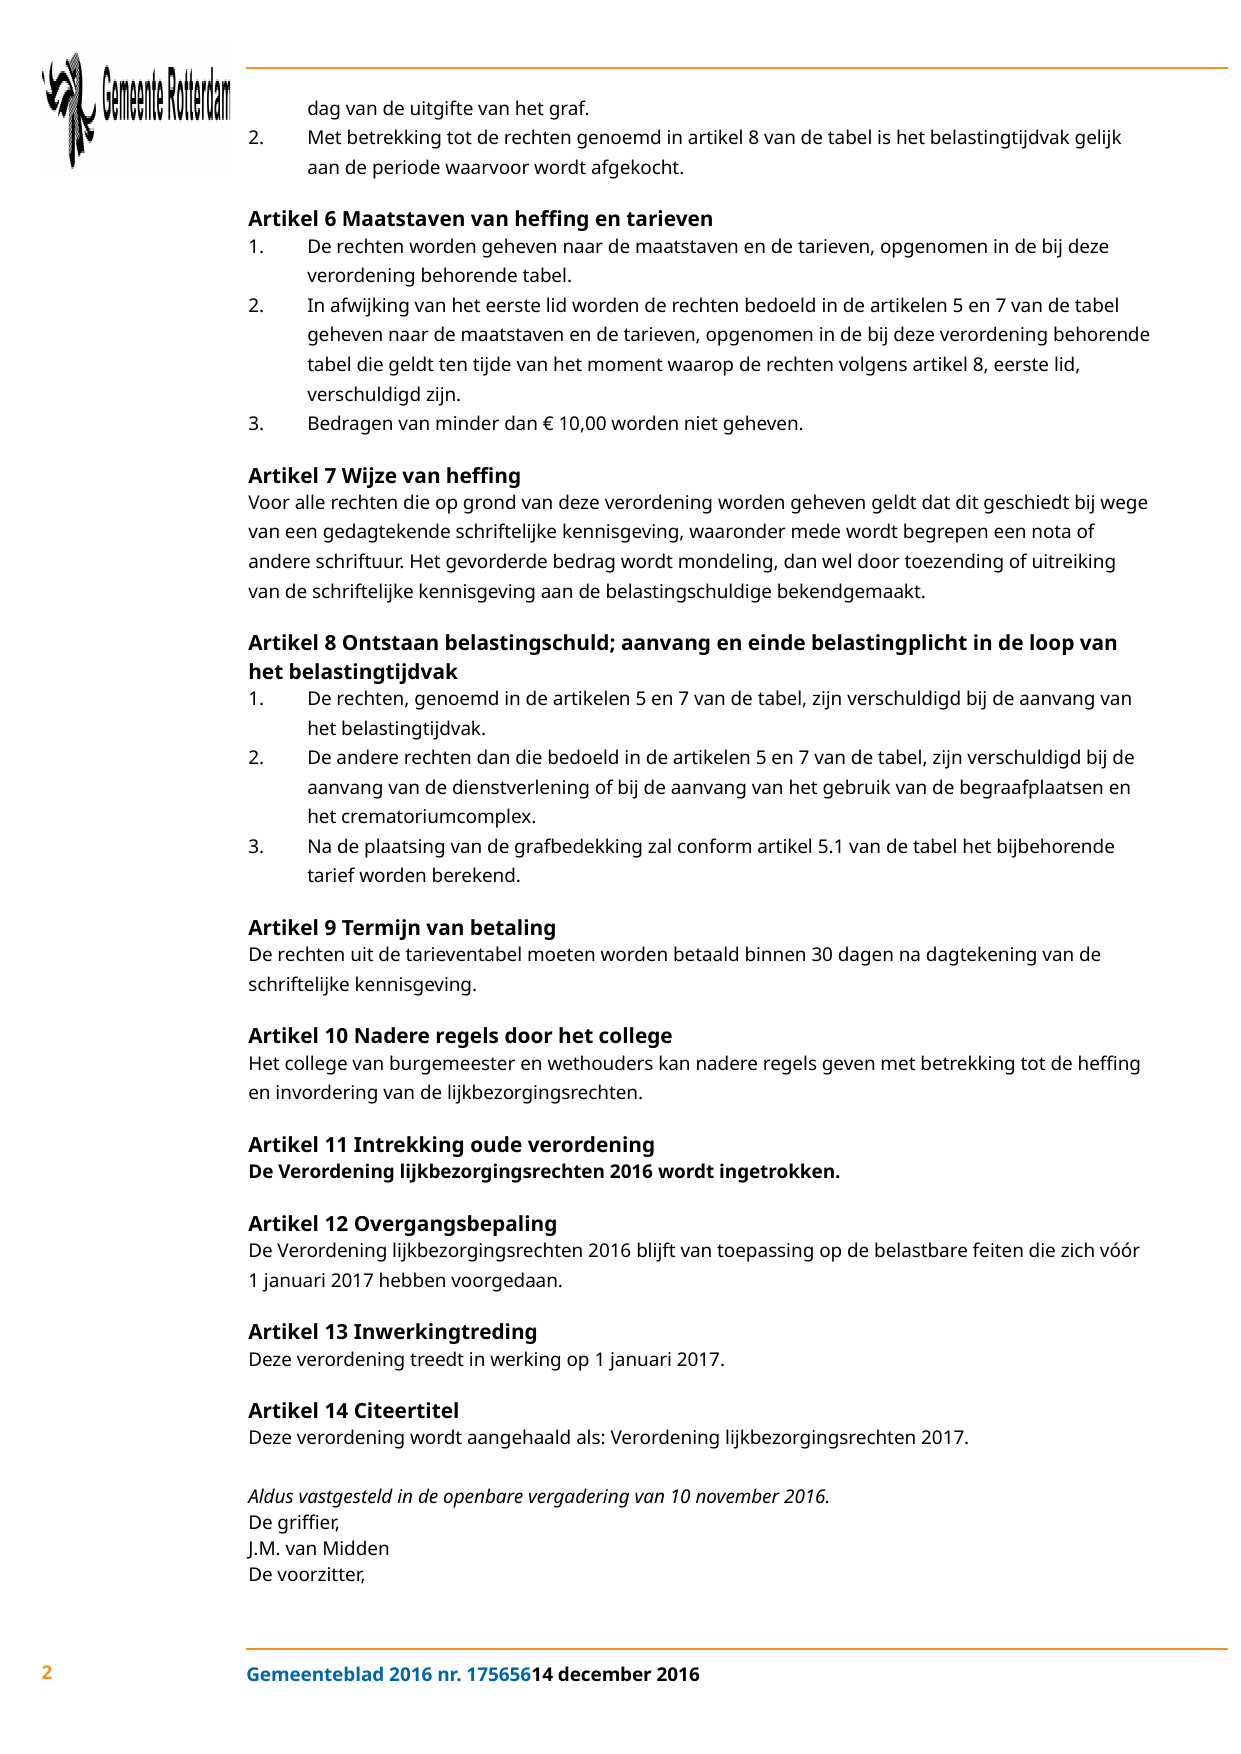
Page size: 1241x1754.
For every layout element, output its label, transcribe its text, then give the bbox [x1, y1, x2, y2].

text De voorzitter, [248, 1561, 1152, 1587]
text Artikel 11 Intrekking oude verordening [248, 1130, 1152, 1158]
list dag van de uitgifte van het graf. [248, 95, 1152, 121]
text De Verordening lijkbezorgingsrechten 2016 wordt ingetrokken. [248, 1158, 1152, 1184]
text Artikel 7 Wijze van heffing [248, 461, 1152, 489]
text De griffier, [248, 1509, 1152, 1535]
text Het college van burgemeester en wethouders kan nadere regels geven met betrekking tot de heffing en invordering van de lijkbezorgingsrechten. [248, 1050, 1152, 1105]
list Met betrekking tot de rechten genoemd in artikel 8 van de tabel is het belastingtijdvak gelijk aan de periode waarvoor wordt afgekocht. [248, 124, 1152, 180]
list De rechten worden geheven naar de maatstaven en de tarieven, opgenomen in de bij deze verordening behorende tabel. [248, 233, 1152, 288]
list In afwijking van het eerste lid worden de rechten bedoeld in de artikelen 5 en 7 van de tabel geheven naar de maatstaven en de tarieven, opgenomen in de bij deze verordening behorende tabel die geldt ten tijde van het moment waarop de rechten volgens artikel 8, eerste lid, verschuldigd zijn. [248, 292, 1152, 406]
picture [41, 47, 231, 172]
text Voor alle rechten die op grond van deze verordening worden geheven geldt dat dit geschiedt bij wege van een gedagtekende schriftelijke kennisgeving, waaronder mede wordt begrepen een nota of andere schriftuur. Het gevorderde bedrag wordt mondeling, dan wel door toezending of uitreiking van de schriftelijke kennisgeving aan de belastingschuldige bekendgemaakt. [248, 489, 1152, 604]
text Artikel 8 Ontstaan belastingschuld; aanvang en einde belastingplicht in de loop van het belastingtijdvak [248, 628, 1152, 685]
list Bedragen van minder dan € 10,00 worden niet geheven. [248, 410, 1152, 436]
text Artikel 13 Inwerkingtreding [248, 1317, 1152, 1346]
text Deze verordening wordt aangehaald als: Verordening lijkbezorgingsrechten 2017. [248, 1424, 1152, 1450]
text Aldus vastgesteld in de openbare vergadering van 10 november 2016. [248, 1484, 1152, 1509]
text Artikel 6 Maatstaven van heffing en tarieven [248, 204, 1152, 233]
text J.M. van Midden [248, 1535, 1152, 1561]
text Artikel 10 Nadere regels door het college [248, 1022, 1152, 1050]
text Deze verordening treedt in werking op 1 januari 2017. [248, 1346, 1152, 1371]
text Artikel 14 Citeertitel [248, 1396, 1152, 1424]
list De andere rechten dan die bedoeld in de artikelen 5 en 7 van de tabel, zijn verschuldigd bij de aanvang van de dienstverlening of bij de aanvang van het gebruik van de begraafplaatsen en het crematoriumcomplex. [248, 744, 1152, 829]
text Artikel 12 Overgangsbepaling [248, 1209, 1152, 1237]
text De Verordening lijkbezorgingsrechten 2016 blijft van toepassing op de belastbare feiten die zich vóór 1 januari 2017 hebben voorgedaan. [248, 1237, 1152, 1293]
text De rechten uit de tarieventabel moeten worden betaald binnen 30 dagen na dagtekening van de schriftelijke kennisgeving. [248, 942, 1152, 997]
list De rechten, genoemd in de artikelen 5 en 7 van de tabel, zijn verschuldigd bij de aanvang van het belastingtijdvak. [248, 685, 1152, 741]
text Artikel 9 Termijn van betaling [248, 913, 1152, 942]
list Na de plaatsing van de grafbedekking zal conform artikel 5.1 van de tabel het bijbehorende tarief worden berekend. [248, 833, 1152, 888]
